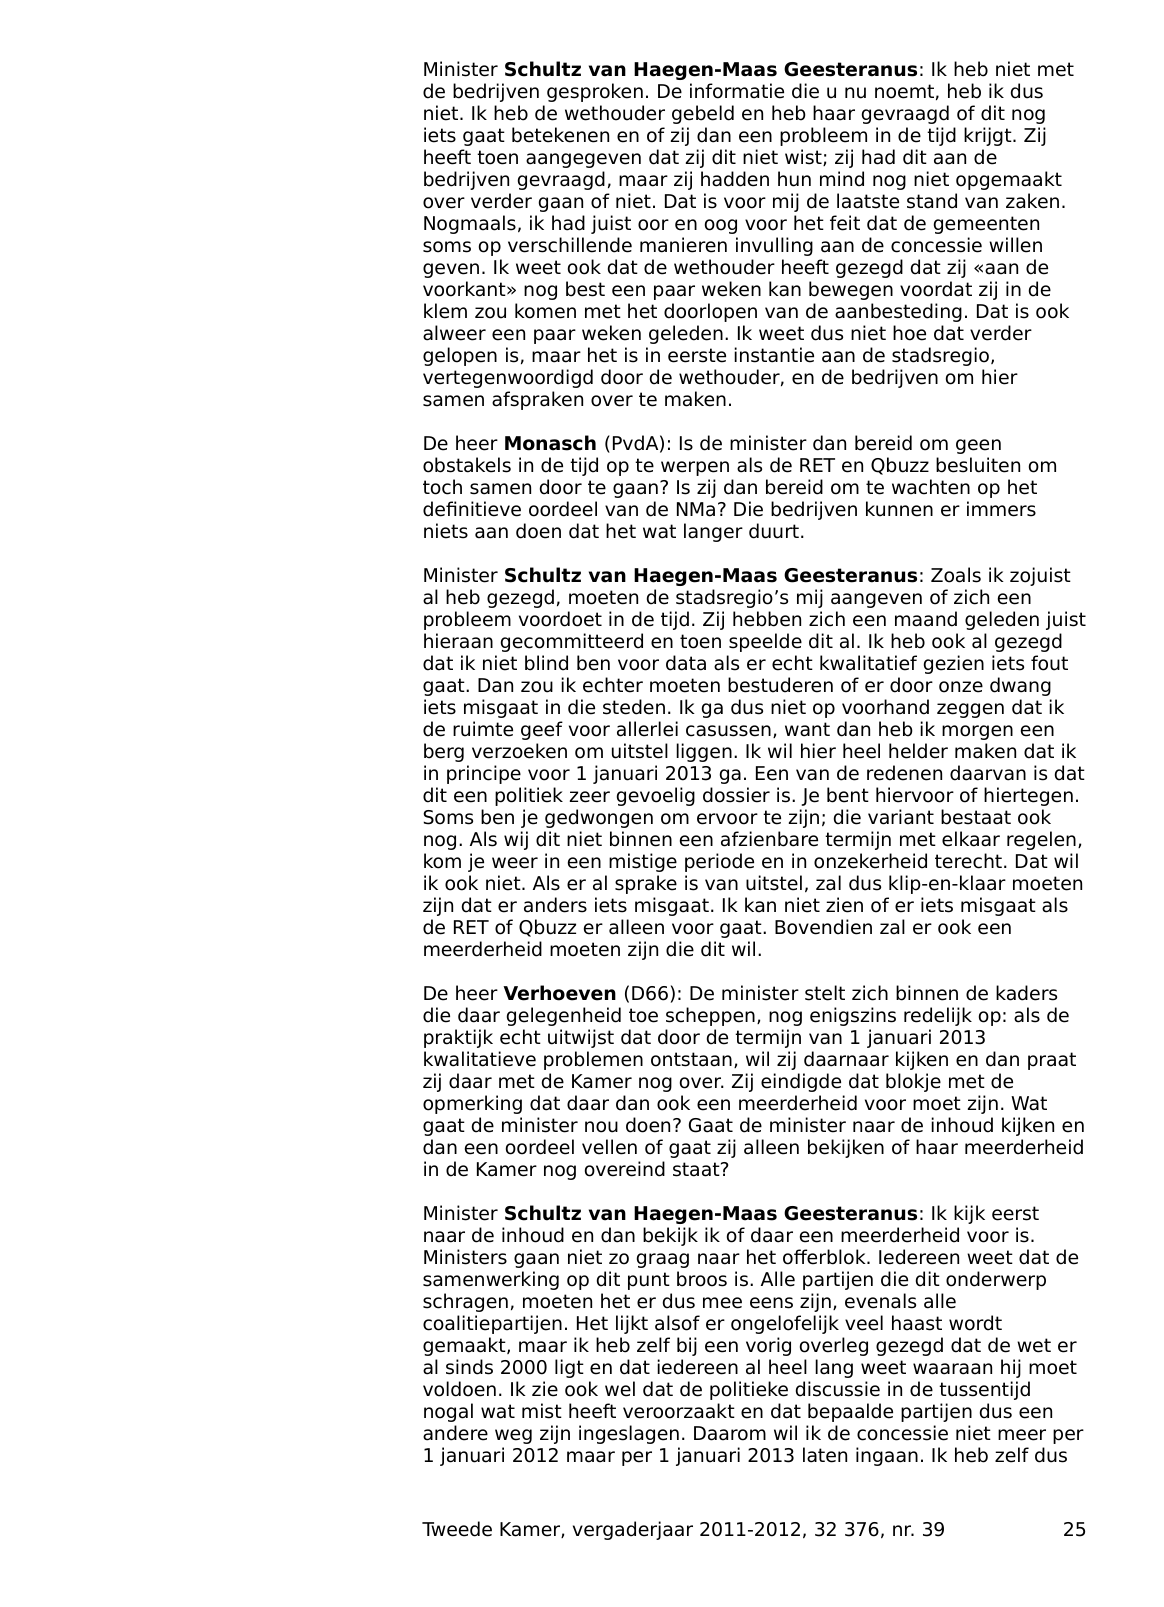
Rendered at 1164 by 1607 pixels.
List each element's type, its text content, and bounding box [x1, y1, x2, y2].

text Minister Schultz van Haegen-Maas Geesteranus: Zoals ik zojuist al heb gezegd, moeten de stadsregio’s mij aangeven of zich een probleem voordoet in de tijd. Zij hebben zich een maand geleden juist hieraan gecommitteerd en toen speelde dit al. Ik heb ook al gezegd dat ik niet blind ben voor data als er echt kwalitatief gezien iets fout gaat. Dan zou ik echter moeten bestuderen of er door onze dwang iets misgaat in die steden. Ik ga dus niet op voorhand zeggen dat ik de ruimte geef voor allerlei casussen, want dan heb ik morgen een berg verzoeken om uitstel liggen. Ik wil hier heel helder maken dat ik in principe voor 1 januari 2013 ga. Een van de redenen daarvan is dat dit een politiek zeer gevoelig dossier is. Je bent hiervoor of hiertegen. Soms ben je gedwongen om ervoor te zijn; die variant bestaat ook nog. Als wij dit niet binnen een afzienbare termijn met elkaar regelen, kom je weer in een mistige periode en in onzekerheid terecht. Dat wil ik ook niet. Als er al sprake is van uitstel, zal dus klip-en-klaar moeten zijn dat er anders iets misgaat. Ik kan niet zien of er iets misgaat als de RET of Qbuzz er alleen voor gaat. Bovendien zal er ook een meerderheid moeten zijn die dit wil. [422, 565, 1087, 961]
text Minister Schultz van Haegen-Maas Geesteranus: Ik heb niet met de bedrijven gesproken. De informatie die u nu noemt, heb ik dus niet. Ik heb de wethouder gebeld en heb haar gevraagd of dit nog iets gaat betekenen en of zij dan een probleem in de tijd krijgt. Zij heeft toen aangegeven dat zij dit niet wist; zij had dit aan de bedrijven gevraagd, maar zij hadden hun mind nog niet opgemaakt over verder gaan of niet. Dat is voor mij de laatste stand van zaken. Nogmaals, ik had juist oor en oog voor het feit dat de gemeenten soms op verschillende manieren invulling aan de concessie willen geven. Ik weet ook dat de wethouder heeft gezegd dat zij «aan de voorkant» nog best een paar weken kan bewegen voordat zij in de klem zou komen met het doorlopen van de aanbesteding. Dat is ook alweer een paar weken geleden. Ik weet dus niet hoe dat verder gelopen is, maar het is in eerste instantie aan de stadsregio, vertegenwoordigd door de wethouder, en de bedrijven om hier samen afspraken over te maken. [422, 59, 1087, 411]
text Minister Schultz van Haegen-Maas Geesteranus: Ik kijk eerst naar de inhoud en dan bekijk ik of daar een meerderheid voor is. Ministers gaan niet zo graag naar het offerblok. Iedereen weet dat de samenwerking op dit punt broos is. Alle partijen die dit onderwerp schragen, moeten het er dus mee eens zijn, evenals alle coalitiepartijen. Het lijkt alsof er ongelofelijk veel haast wordt gemaakt, maar ik heb zelf bij een vorig overleg gezegd dat de wet er al sinds 2000 ligt en dat iedereen al heel lang weet waaraan hij moet voldoen. Ik zie ook wel dat de politieke discussie in de tussentijd nogal wat mist heeft veroorzaakt en dat bepaalde partijen dus een andere weg zijn ingeslagen. Daarom wil ik de concessie niet meer per 1 januari 2012 maar per 1 januari 2013 laten ingaan. Ik heb zelf dus [422, 1203, 1087, 1467]
text De heer Verhoeven (D66): De minister stelt zich binnen de kaders die daar gelegenheid toe scheppen, nog enigszins redelijk op: als de praktijk echt uitwijst dat door de termijn van 1 januari 2013 kwalitatieve problemen ontstaan, wil zij daarnaar kijken en dan praat zij daar met de Kamer nog over. Zij eindigde dat blokje met de opmerking dat daar dan ook een meerderheid voor moet zijn. Wat gaat de minister nou doen? Gaat de minister naar de inhoud kijken en dan een oordeel vellen of gaat zij alleen bekijken of haar meerderheid in de Kamer nog overeind staat? [422, 983, 1087, 1181]
text De heer Monasch (PvdA): Is de minister dan bereid om geen obstakels in de tijd op te werpen als de RET en Qbuzz besluiten om toch samen door te gaan? Is zij dan bereid om te wachten op het definitieve oordeel van de NMa? Die bedrijven kunnen er immers niets aan doen dat het wat langer duurt. [422, 433, 1087, 543]
